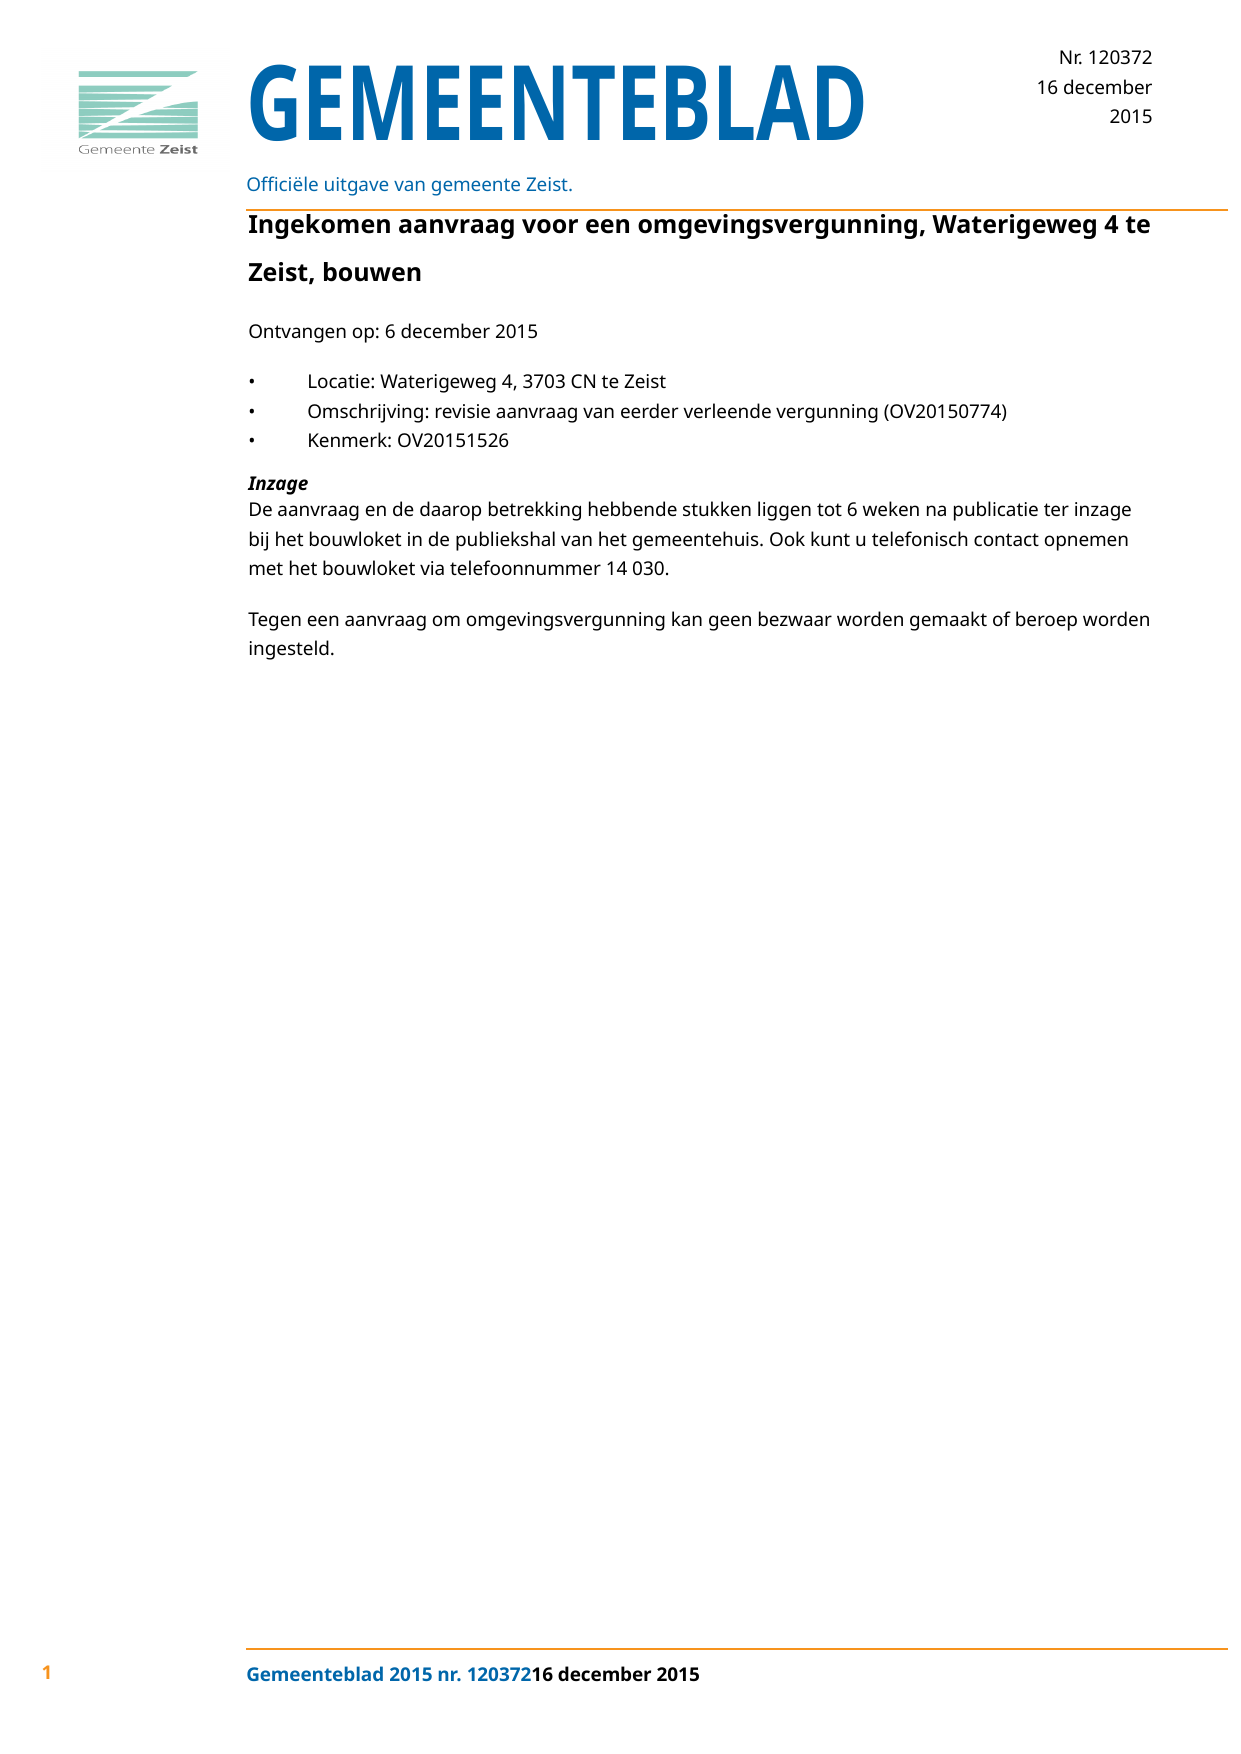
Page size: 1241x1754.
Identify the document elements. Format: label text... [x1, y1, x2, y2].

text Ontvangen op: 6 december 2015 [248, 318, 1152, 344]
list Omschrijving: revisie aanvraag van eerder verleende vergunning (OV20150774) [248, 398, 1152, 424]
text Ingekomen aanvraag voor een omgevingsvergunning, Waterigeweg 4 te Zeist, bouwen [248, 211, 1152, 288]
text De aanvraag en de daarop betrekking hebbende stukken liggen tot 6 weken na publicatie ter inzage bij het bouwloket in de publiekshal van het gemeentehuis. Ook kunt u telefonisch contact opnemen met het bouwloket via telefoonnummer 14 030. [248, 496, 1152, 581]
list Kenmerk: OV20151526 [248, 427, 1152, 453]
text Inzage [248, 471, 1152, 496]
list Locatie: Waterigeweg 4, 3703 CN te Zeist [248, 368, 1152, 394]
picture [41, 47, 231, 172]
text Tegen een aanvraag om omgevingsvergunning kan geen bezwaar worden gemaakt of beroep worden ingesteld. [248, 606, 1152, 661]
